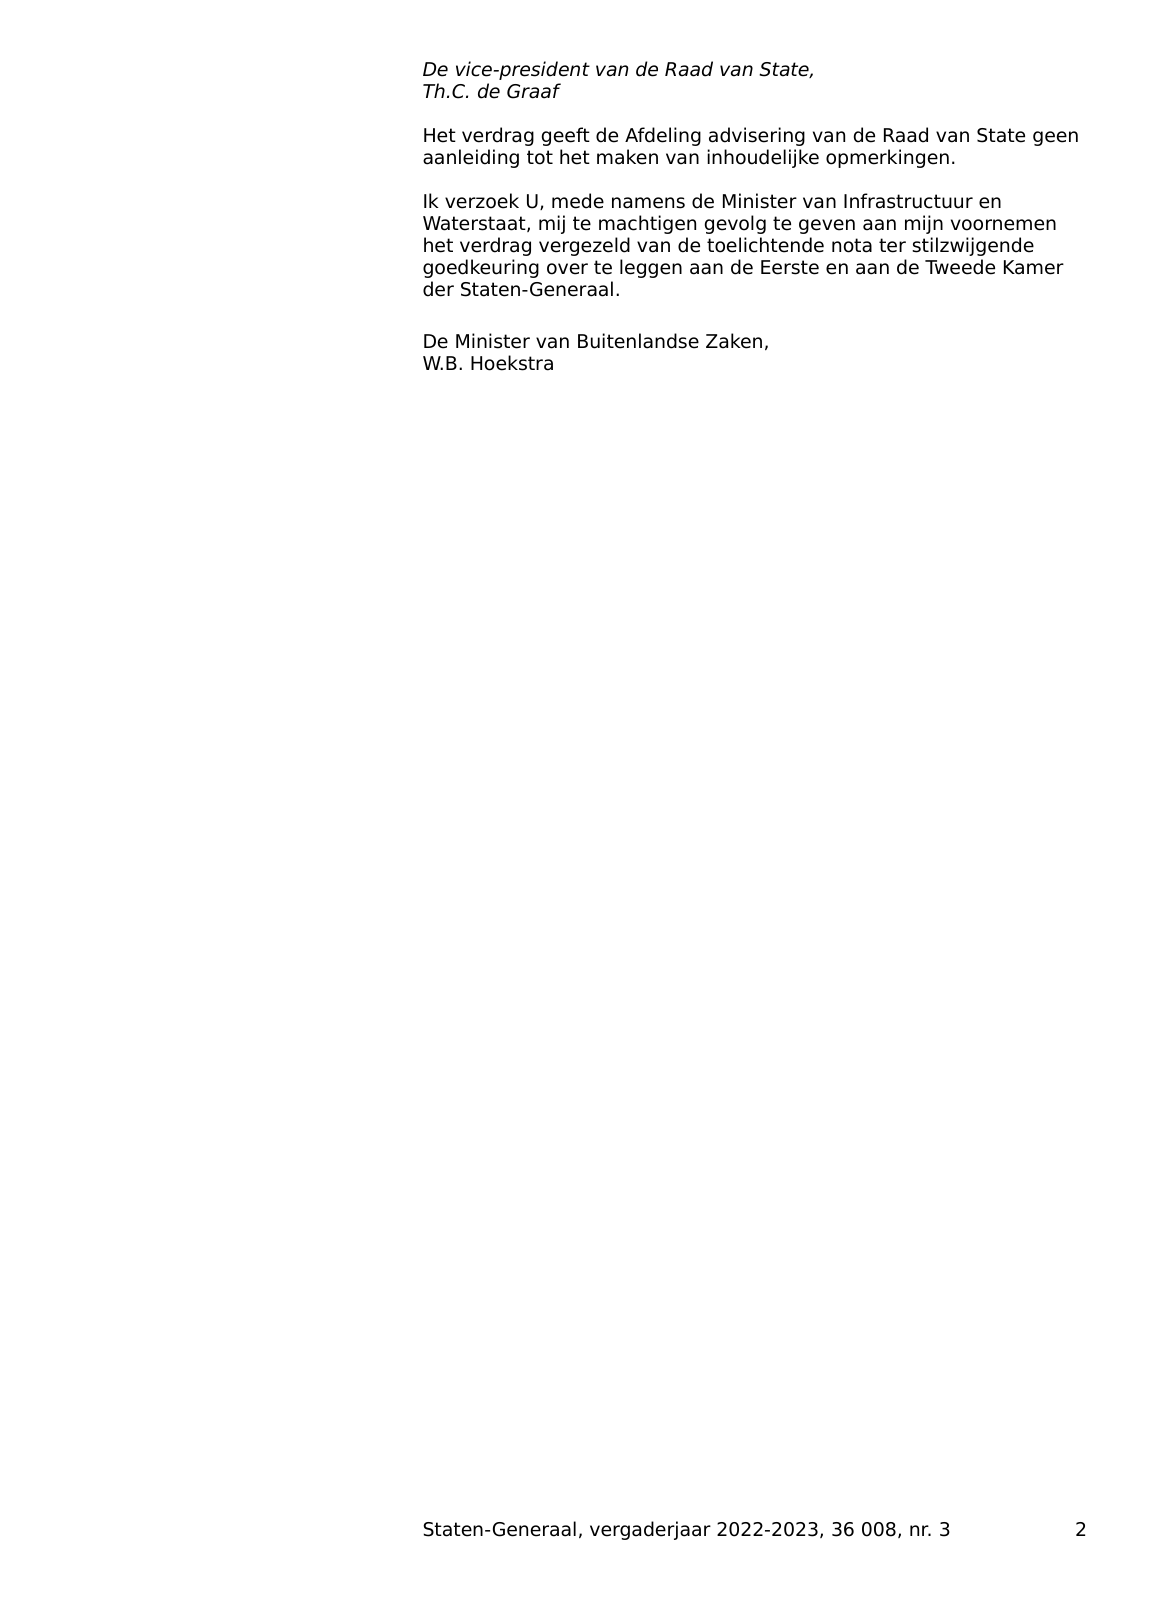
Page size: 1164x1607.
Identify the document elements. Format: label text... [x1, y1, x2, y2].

text Th.C. de Graaf [422, 81, 1087, 103]
text Ik verzoek U, mede namens de Minister van Infrastructuur en Waterstaat, mij te machtigen gevolg te geven aan mijn voornemen het verdrag vergezeld van de toelichtende nota ter stilzwijgende goedkeuring over te leggen aan de Eerste en aan de Tweede Kamer der Staten-Generaal. [422, 191, 1087, 301]
text De vice-president van de Raad van State, [422, 59, 1087, 81]
text Het verdrag geeft de Afdeling advisering van de Raad van State geen aanleiding tot het maken van inhoudelijke opmerkingen. [422, 125, 1087, 169]
text De Minister van Buitenlandse Zaken, W.B. Hoekstra [422, 331, 1087, 375]
